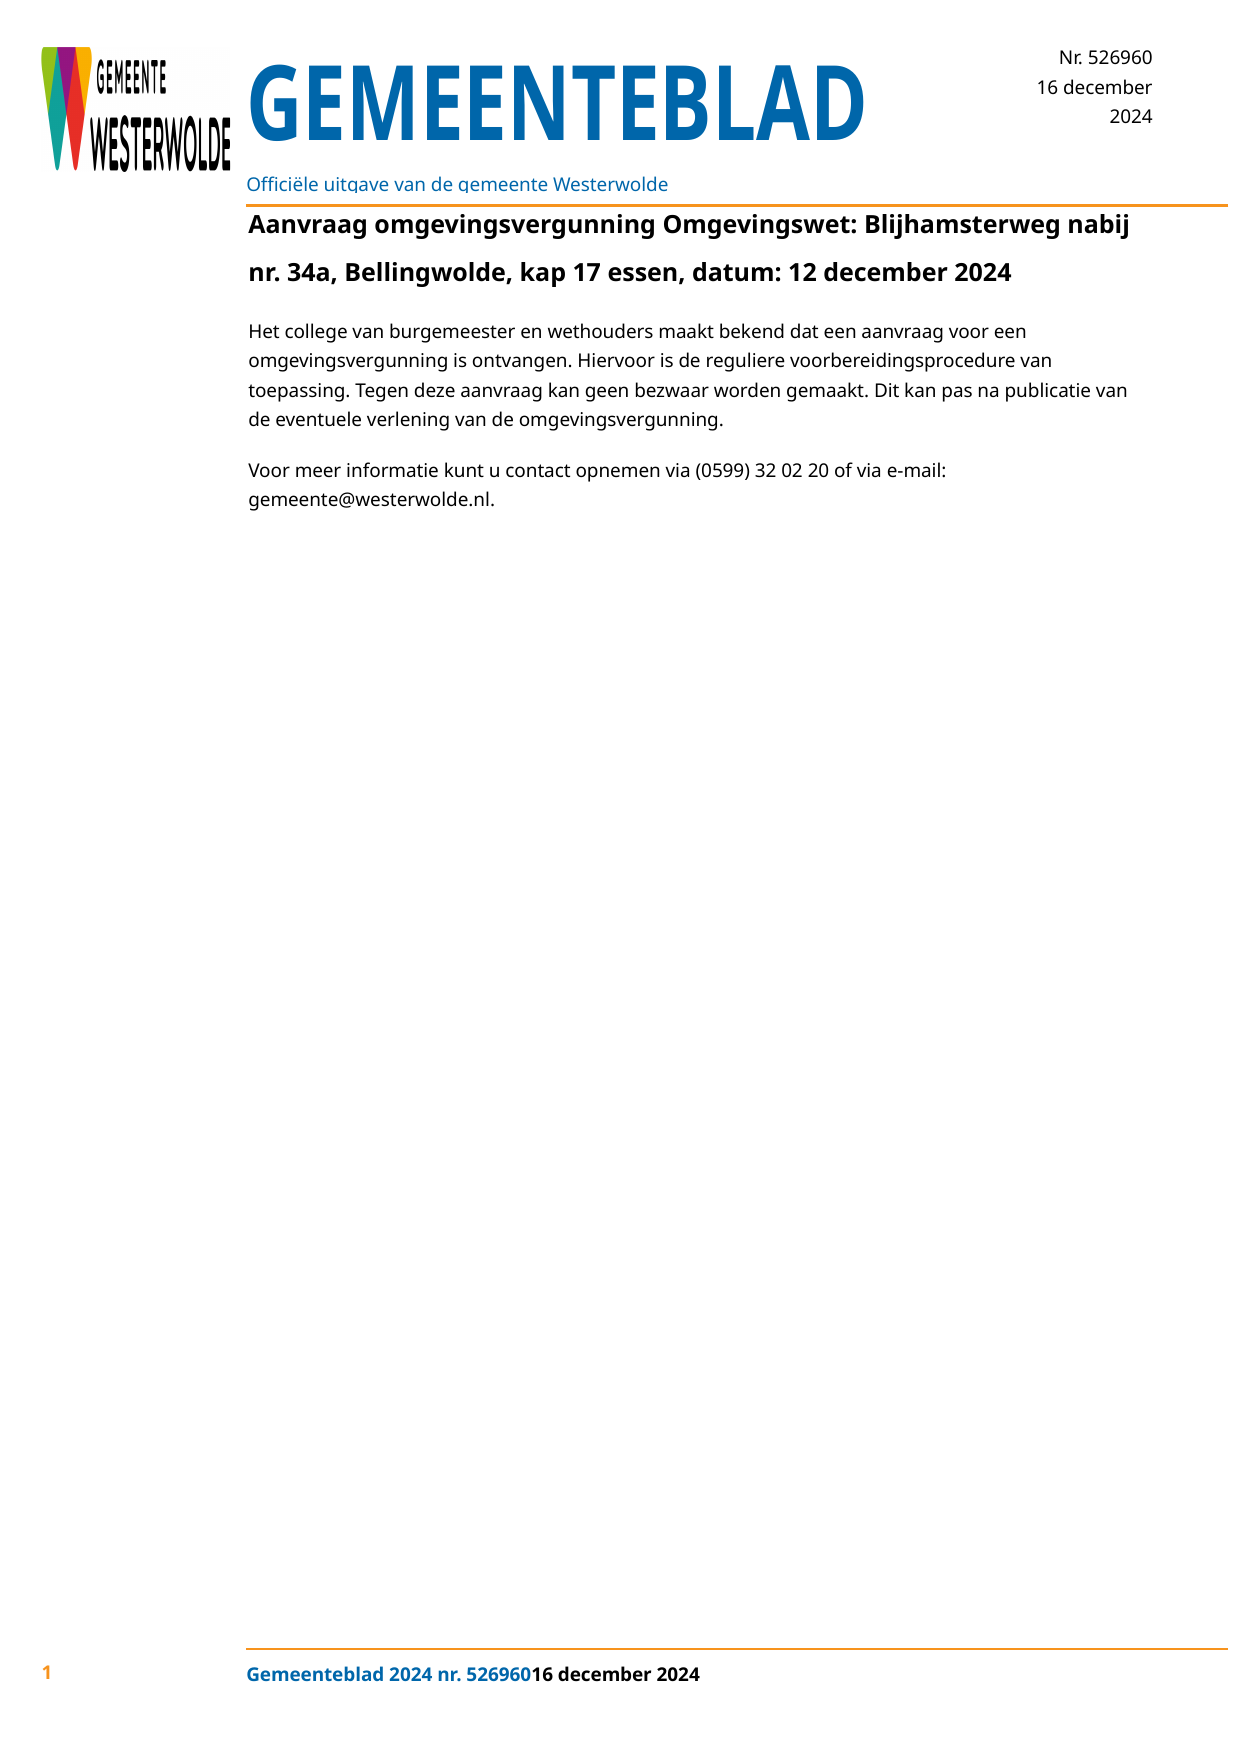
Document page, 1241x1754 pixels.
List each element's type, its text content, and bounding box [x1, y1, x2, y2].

text Voor meer informatie kunt u contact opnemen via (0599) 32 02 20 of via e-mail: gemeente@westerwolde.nl. [248, 457, 1152, 512]
picture [41, 47, 231, 172]
text Aanvraag omgevingsvergunning Omgevingswet: Blijhamsterweg nabij nr. 34a, Bellingwolde, kap 17 essen, datum: 12 december 2024 [248, 207, 1152, 288]
text Het college van burgemeester en wethouders maakt bekend dat een aanvraag voor een omgevingsvergunning is ontvangen. Hiervoor is de reguliere voorbereidingsprocedure van toepassing. Tegen deze aanvraag kan geen bezwaar worden gemaakt. Dit kan pas na publicatie van de eventuele verlening van de omgevingsvergunning. [248, 318, 1152, 432]
